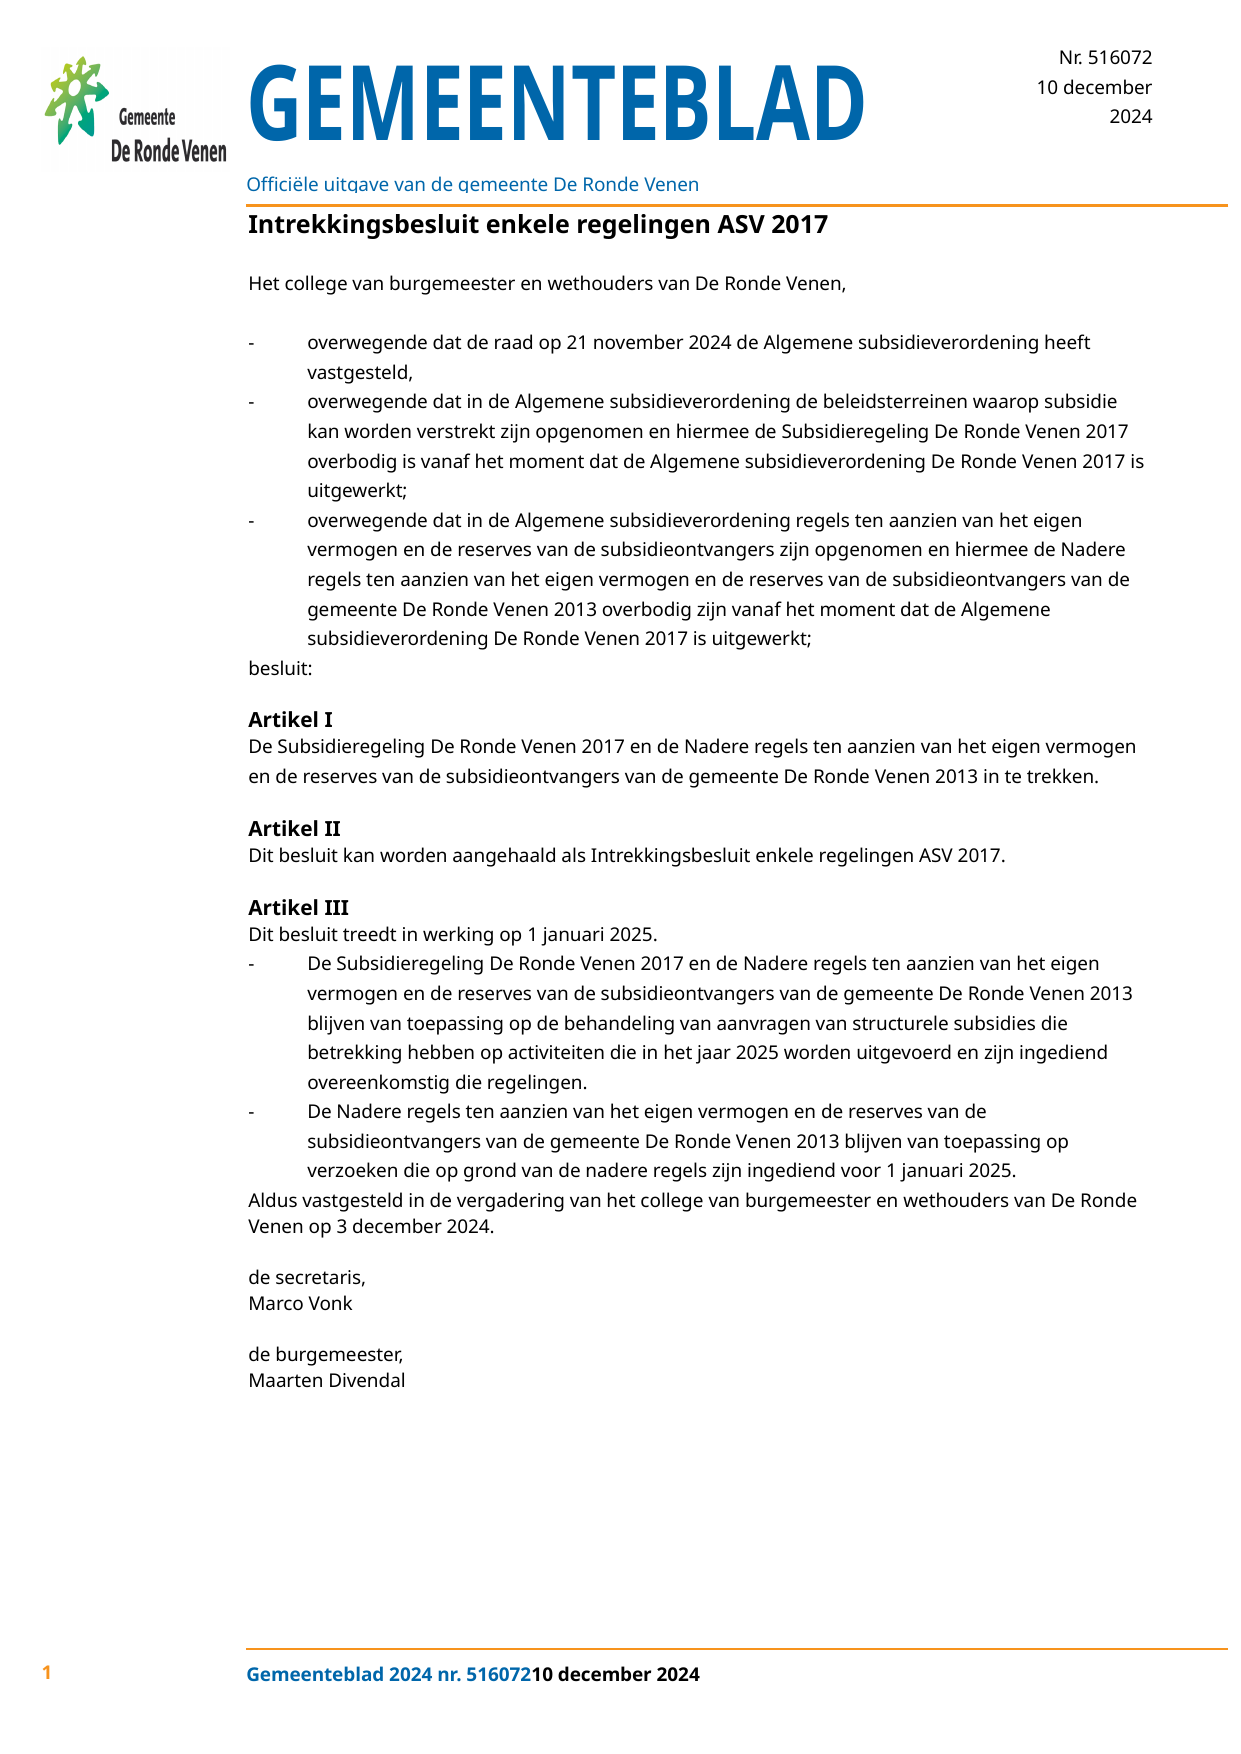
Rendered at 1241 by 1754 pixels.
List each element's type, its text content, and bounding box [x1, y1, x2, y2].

list overwegende dat in de Algemene subsidieverordening regels ten aanzien van het eigen vermogen en de reserves van de subsidieontvangers zijn opgenomen en hiermee de Nadere regels ten aanzien van het eigen vermogen en de reserves van de subsidieontvangers van de gemeente De Ronde Venen 2013 overbodig zijn vanaf het moment dat de Algemene subsidieverordening De Ronde Venen 2017 is uitgewerkt; [248, 507, 1152, 651]
text Het college van burgemeester en wethouders van De Ronde Venen, [248, 270, 1152, 296]
text besluit: [248, 655, 1152, 681]
text Intrekkingsbesluit enkele regelingen ASV 2017 [248, 207, 1152, 241]
text Artikel III [248, 893, 1152, 921]
text Marco Vonk [248, 1290, 1152, 1316]
text Artikel II [248, 814, 1152, 842]
text Dit besluit kan worden aangehaald als Intrekkingsbesluit enkele regelingen ASV 2017. [248, 842, 1152, 868]
text Aldus vastgesteld in de vergadering van het college van burgemeester en wethouders van De Ronde Venen op 3 december 2024. [248, 1187, 1152, 1239]
text De Subsidieregeling De Ronde Venen 2017 en de Nadere regels ten aanzien van het eigen vermogen en de reserves van de subsidieontvangers van de gemeente De Ronde Venen 2013 in te trekken. [248, 734, 1152, 789]
text de burgemeester, [248, 1342, 1152, 1367]
text Maarten Divendal [248, 1367, 1152, 1393]
list De Subsidieregeling De Ronde Venen 2017 en de Nadere regels ten aanzien van het eigen vermogen en de reserves van de subsidieontvangers van de gemeente De Ronde Venen 2013 blijven van toepassing op de behandeling van aanvragen van structurele subsidies die betrekking hebben op activiteiten die in het jaar 2025 worden uitgevoerd en zijn ingediend overeenkomstig die regelingen. [248, 951, 1152, 1095]
text de secretaris, [248, 1264, 1152, 1290]
picture [41, 47, 231, 172]
list De Nadere regels ten aanzien van het eigen vermogen en de reserves van de subsidieontvangers van de gemeente De Ronde Venen 2013 blijven van toepassing op verzoeken die op grond van de nadere regels zijn ingediend voor 1 januari 2025. [248, 1098, 1152, 1183]
text Artikel I [248, 705, 1152, 734]
list overwegende dat de raad op 21 november 2024 de Algemene subsidieverordening heeft vastgesteld, [248, 329, 1152, 385]
list overwegende dat in de Algemene subsidieverordening de beleidsterreinen waarop subsidie kan worden verstrekt zijn opgenomen en hiermee de Subsidieregeling De Ronde Venen 2017 overbodig is vanaf het moment dat de Algemene subsidieverordening De Ronde Venen 2017 is uitgewerkt; [248, 389, 1152, 503]
text Dit besluit treedt in werking op 1 januari 2025. [248, 921, 1152, 947]
